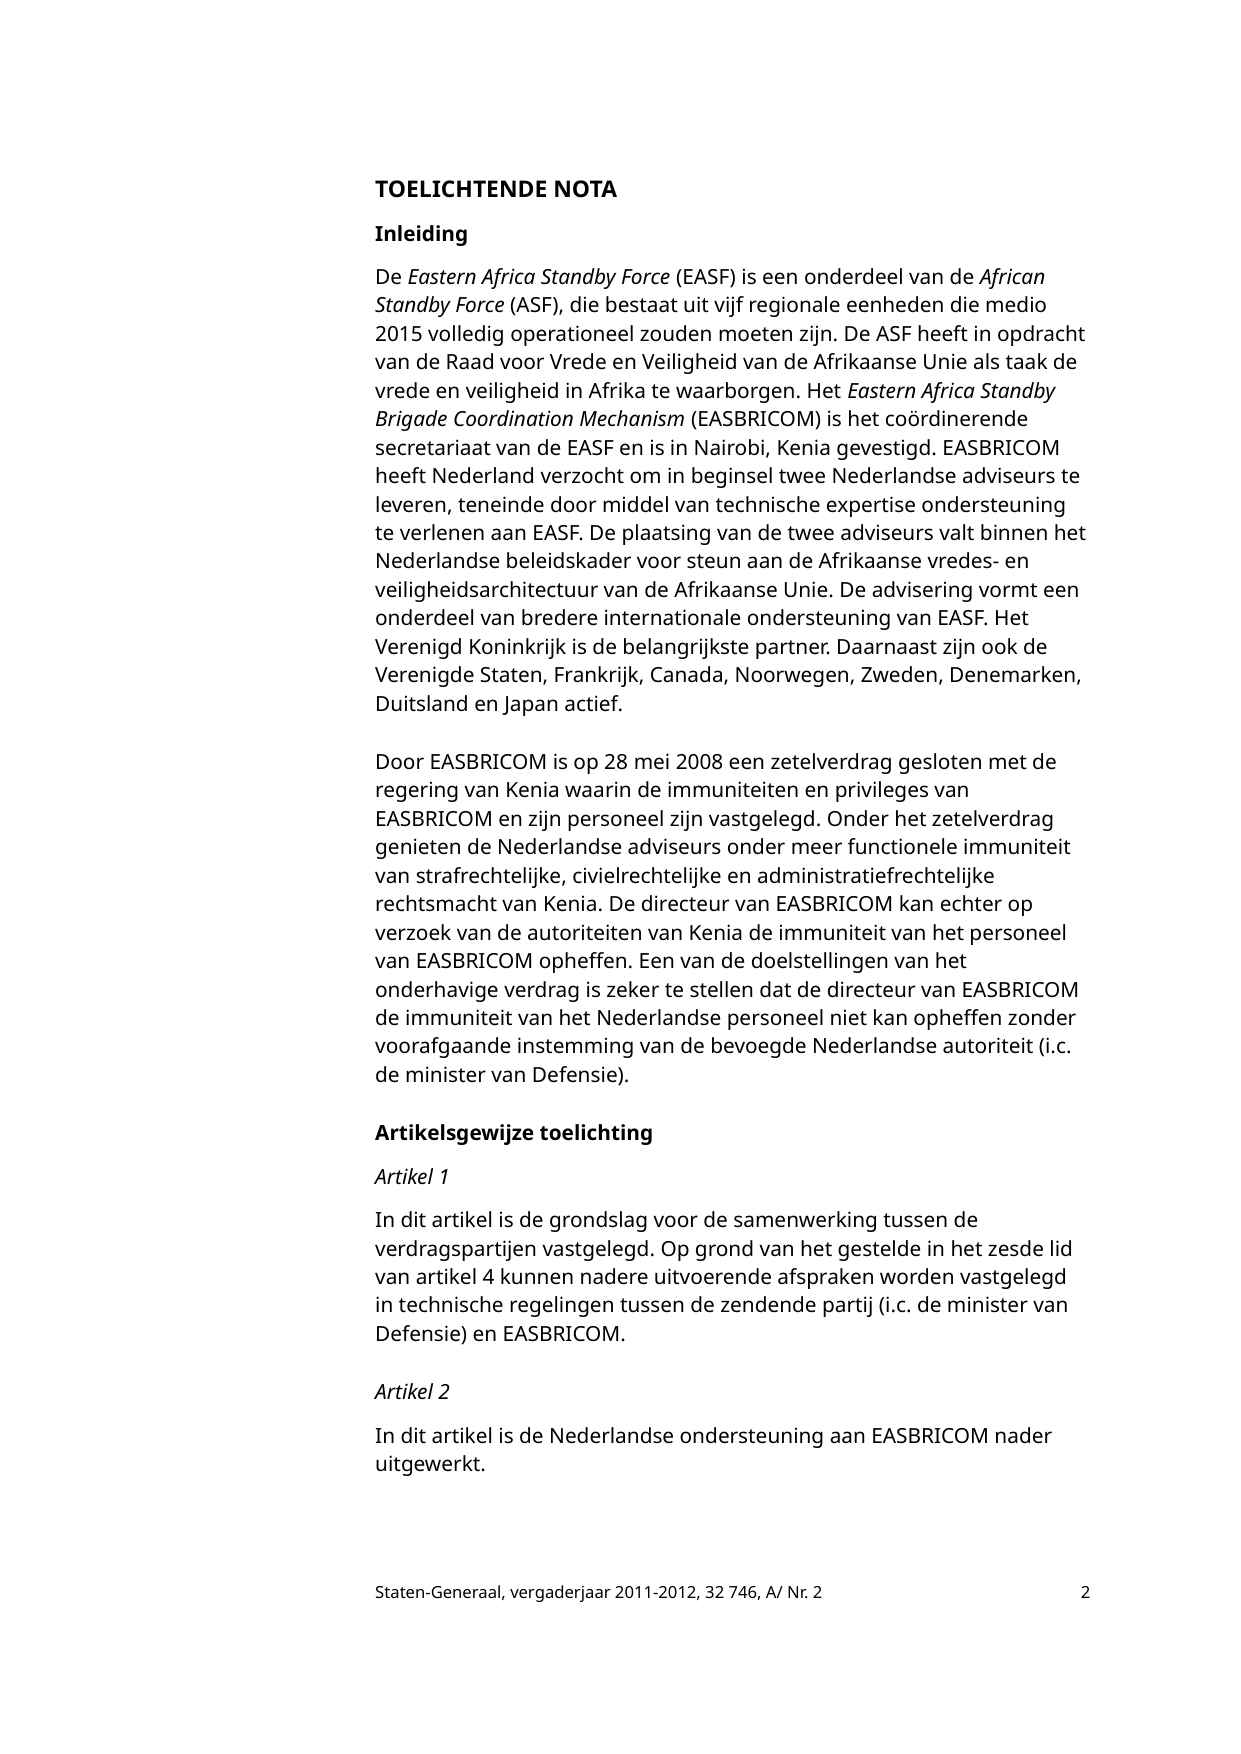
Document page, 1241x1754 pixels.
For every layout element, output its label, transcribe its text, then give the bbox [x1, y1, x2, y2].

text De Eastern Africa Standby Force (EASF) is een onderdeel van de African Standby Force (ASF), die bestaat uit vijf regionale eenheden die medio 2015 volledig operationeel zouden moeten zijn. De ASF heeft in opdracht van de Raad voor Vrede en Veiligheid van de Afrikaanse Unie als taak de vrede en veiligheid in Afrika te waarborgen. Het Eastern Africa Standby Brigade Coordination Mechanism (EASBRICOM) is het coördinerende secretariaat van de EASF en is in Nairobi, Kenia gevestigd. EASBRICOM heeft Nederland verzocht om in beginsel twee Nederlandse adviseurs te leveren, teneinde door middel van technische expertise ondersteuning te verlenen aan EASF. De plaatsing van de twee adviseurs valt binnen het Nederlandse beleidskader voor steun aan de Afrikaanse vredes- en veiligheidsarchitectuur van de Afrikaanse Unie. De advisering vormt een onderdeel van bredere internationale ondersteuning van EASF. Het Verenigd Koninkrijk is de belangrijkste partner. Daarnaast zijn ook de Verenigde Staten, Frankrijk, Canada, Noorwegen, Zweden, Denemarken, Duitsland en Japan actief. [375, 262, 1090, 717]
text Artikel 1 [375, 1162, 1090, 1190]
text Artikelsgewijze toelichting [375, 1118, 1090, 1147]
subtitle TOELICHTENDE NOTA [375, 172, 1090, 204]
text Inleiding [375, 219, 1090, 247]
text In dit artikel is de Nederlandse ondersteuning aan EASBRICOM nader uitgewerkt. [375, 1421, 1090, 1478]
text Artikel 2 [375, 1377, 1090, 1406]
text Door EASBRICOM is op 28 mei 2008 een zetelverdrag gesloten met de regering van Kenia waarin de immuniteiten en privileges van EASBRICOM en zijn personeel zijn vastgelegd. Onder het zetelverdrag genieten de Nederlandse adviseurs onder meer functionele immuniteit van strafrechtelijke, civielrechtelijke en administratiefrechtelijke rechtsmacht van Kenia. De directeur van EASBRICOM kan echter op verzoek van de autoriteiten van Kenia de immuniteit van het personeel van EASBRICOM opheffen. Een van de doelstellingen van het onderhavige verdrag is zeker te stellen dat de directeur van EASBRICOM de immuniteit van het Nederlandse personeel niet kan opheffen zonder voorafgaande instemming van de bevoegde Nederlandse autoriteit (i.c. de minister van Defensie). [375, 747, 1090, 1088]
text In dit artikel is de grondslag voor de samenwerking tussen de verdragspartijen vastgelegd. Op grond van het gestelde in het zesde lid van artikel 4 kunnen nadere uitvoerende afspraken worden vastgelegd in technische regelingen tussen de zendende partij (i.c. de minister van Defensie) en EASBRICOM. [375, 1205, 1090, 1347]
